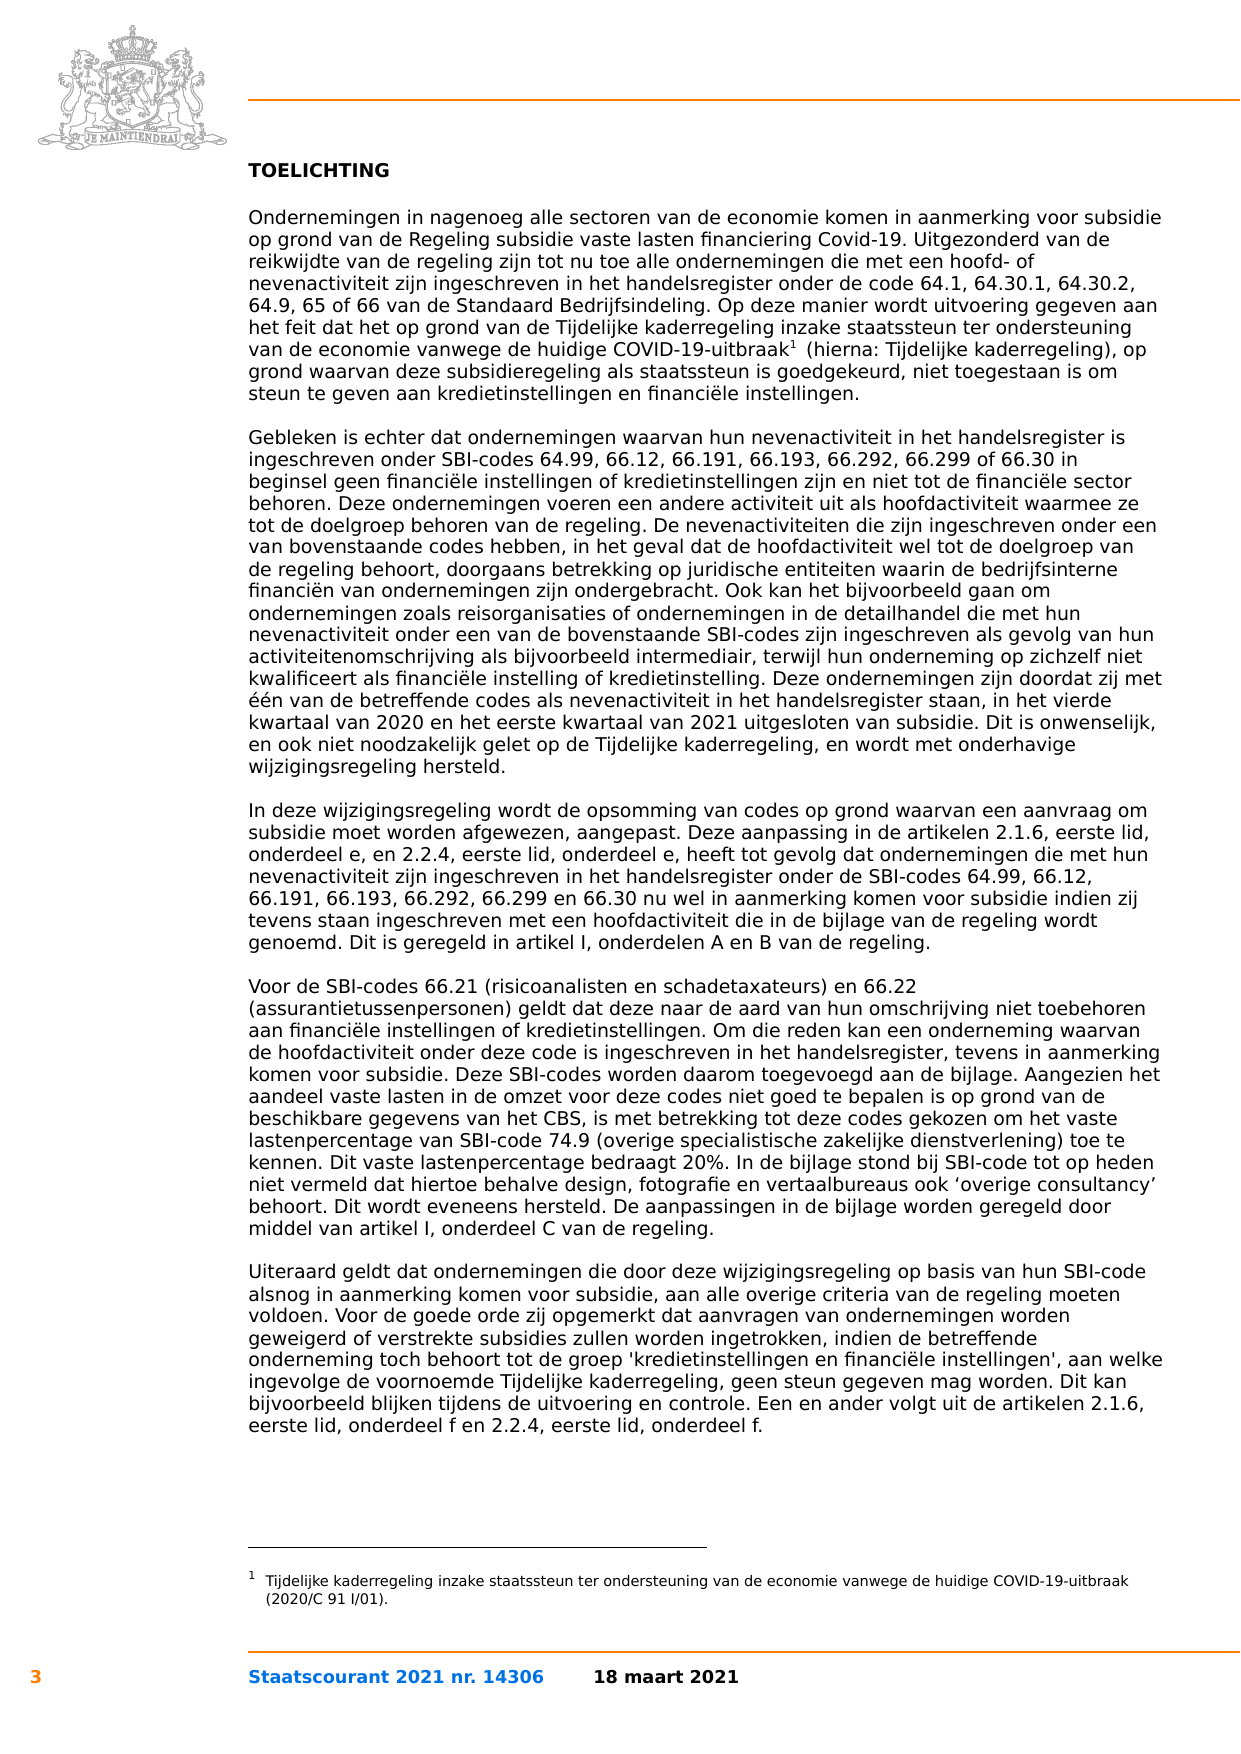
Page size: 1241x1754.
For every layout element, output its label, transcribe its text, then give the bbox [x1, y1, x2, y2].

text Gebleken is echter dat ondernemingen waarvan hun nevenactiviteit in het handelsregister is ingeschreven onder SBI-codes 64.99, 66.12, 66.191, 66.193, 66.292, 66.299 of 66.30 in beginsel geen financiële instellingen of kredietinstellingen zijn en niet tot de financiële sector behoren. Deze ondernemingen voeren een andere activiteit uit als hoofdactiviteit waarmee ze tot de doelgroep behoren van de regeling. De nevenactiviteiten die zijn ingeschreven onder een van bovenstaande codes hebben, in het geval dat de hoofdactiviteit wel tot de doelgroep van de regeling behoort, doorgaans betrekking op juridische entiteiten waarin de bedrijfsinterne financiën van ondernemingen zijn ondergebracht. Ook kan het bijvoorbeeld gaan om ondernemingen zoals reisorganisaties of ondernemingen in de detailhandel die met hun nevenactiviteit onder een van de bovenstaande SBI-codes zijn ingeschreven als gevolg van hun activiteitenomschrijving als bijvoorbeeld intermediair, terwijl hun onderneming op zichzelf niet kwalificeert als financiële instelling of kredietinstelling. Deze ondernemingen zijn doordat zij met één van de betreffende codes als nevenactiviteit in het handelsregister staan, in het vierde kwartaal van 2020 en het eerste kwartaal van 2021 uitgesloten van subsidie. Dit is onwenselijk, en ook niet noodzakelijk gelet op de Tijdelijke kaderregeling, en wordt met onderhavige wijzigingsregeling hersteld. [248, 427, 1163, 778]
subtitle TOELICHTING [248, 160, 1163, 182]
text Ondernemingen in nagenoeg alle sectoren van de economie komen in aanmerking voor subsidie op grond van de Regeling subsidie vaste lasten financiering Covid-19. Uitgezonderd van de reikwijdte van de regeling zijn tot nu toe alle ondernemingen die met een hoofd- of nevenactiviteit zijn ingeschreven in het handelsregister onder de code 64.1, 64.30.1, 64.30.2, 64.9, 65 of 66 van de Standaard Bedrijfsindeling. Op deze manier wordt uitvoering gegeven aan het feit dat het op grond van de Tijdelijke kaderregeling inzake staatssteun ter ondersteuning van de economie vanwege de huidige COVID-19-uitbraak (hierna: Tijdelijke kaderregeling), op grond waarvan deze subsidieregeling als staatssteun is goedgekeurd, niet toegestaan is om steun te geven aan kredietinstellingen en financiële instellingen. [248, 207, 1163, 405]
text Tijdelijke kaderregeling inzake staatssteun ter ondersteuning van de economie vanwege de huidige COVID-19-uitbraak (2020/C 91 I/01). [248, 1569, 1163, 1608]
text In deze wijzigingsregeling wordt de opsomming van codes op grond waarvan een aanvraag om subsidie moet worden afgewezen, aangepast. Deze aanpassing in de artikelen 2.1.6, eerste lid, onderdeel e, en 2.2.4, eerste lid, onderdeel e, heeft tot gevolg dat ondernemingen die met hun nevenactiviteit zijn ingeschreven in het handelsregister onder de SBI-codes 64.99, 66.12, 66.191, 66.193, 66.292, 66.299 en 66.30 nu wel in aanmerking komen voor subsidie indien zij tevens staan ingeschreven met een hoofdactiviteit die in de bijlage van de regeling wordt genoemd. Dit is geregeld in artikel I, onderdelen A en B van de regeling. [248, 800, 1163, 954]
text Uiteraard geldt dat ondernemingen die door deze wijzigingsregeling op basis van hun SBI-code alsnog in aanmerking komen voor subsidie, aan alle overige criteria van de regeling moeten voldoen. Voor de goede orde zij opgemerkt dat aanvragen van ondernemingen worden geweigerd of verstrekte subsidies zullen worden ingetrokken, indien de betreffende onderneming toch behoort tot de groep 'kredietinstellingen en financiële instellingen', aan welke ingevolge de voornoemde Tijdelijke kaderregeling, geen steun gegeven mag worden. Dit kan bijvoorbeeld blijken tijdens de uitvoering en controle. Een en ander volgt uit de artikelen 2.1.6, eerste lid, onderdeel f en 2.2.4, eerste lid, onderdeel f. [248, 1261, 1163, 1437]
picture [38, 25, 227, 150]
text Voor de SBI-codes 66.21 (risicoanalisten en schadetaxateurs) en 66.22 (assurantietussenpersonen) geldt dat deze naar de aard van hun omschrijving niet toebehoren aan financiële instellingen of kredietinstellingen. Om die reden kan een onderneming waarvan de hoofdactiviteit onder deze code is ingeschreven in het handelsregister, tevens in aanmerking komen voor subsidie. Deze SBI-codes worden daarom toegevoegd aan de bijlage. Aangezien het aandeel vaste lasten in de omzet voor deze codes niet goed te bepalen is op grond van de beschikbare gegevens van het CBS, is met betrekking tot deze codes gekozen om het vaste lastenpercentage van SBI-code 74.9 (overige specialistische zakelijke dienstverlening) toe te kennen. Dit vaste lastenpercentage bedraagt 20%. In de bijlage stond bij SBI-code tot op heden niet vermeld dat hiertoe behalve design, fotografie en vertaalbureaus ook ‘overige consultancy’ behoort. Dit wordt eveneens hersteld. De aanpassingen in de bijlage worden geregeld door middel van artikel I, onderdeel C van de regeling. [248, 976, 1163, 1239]
